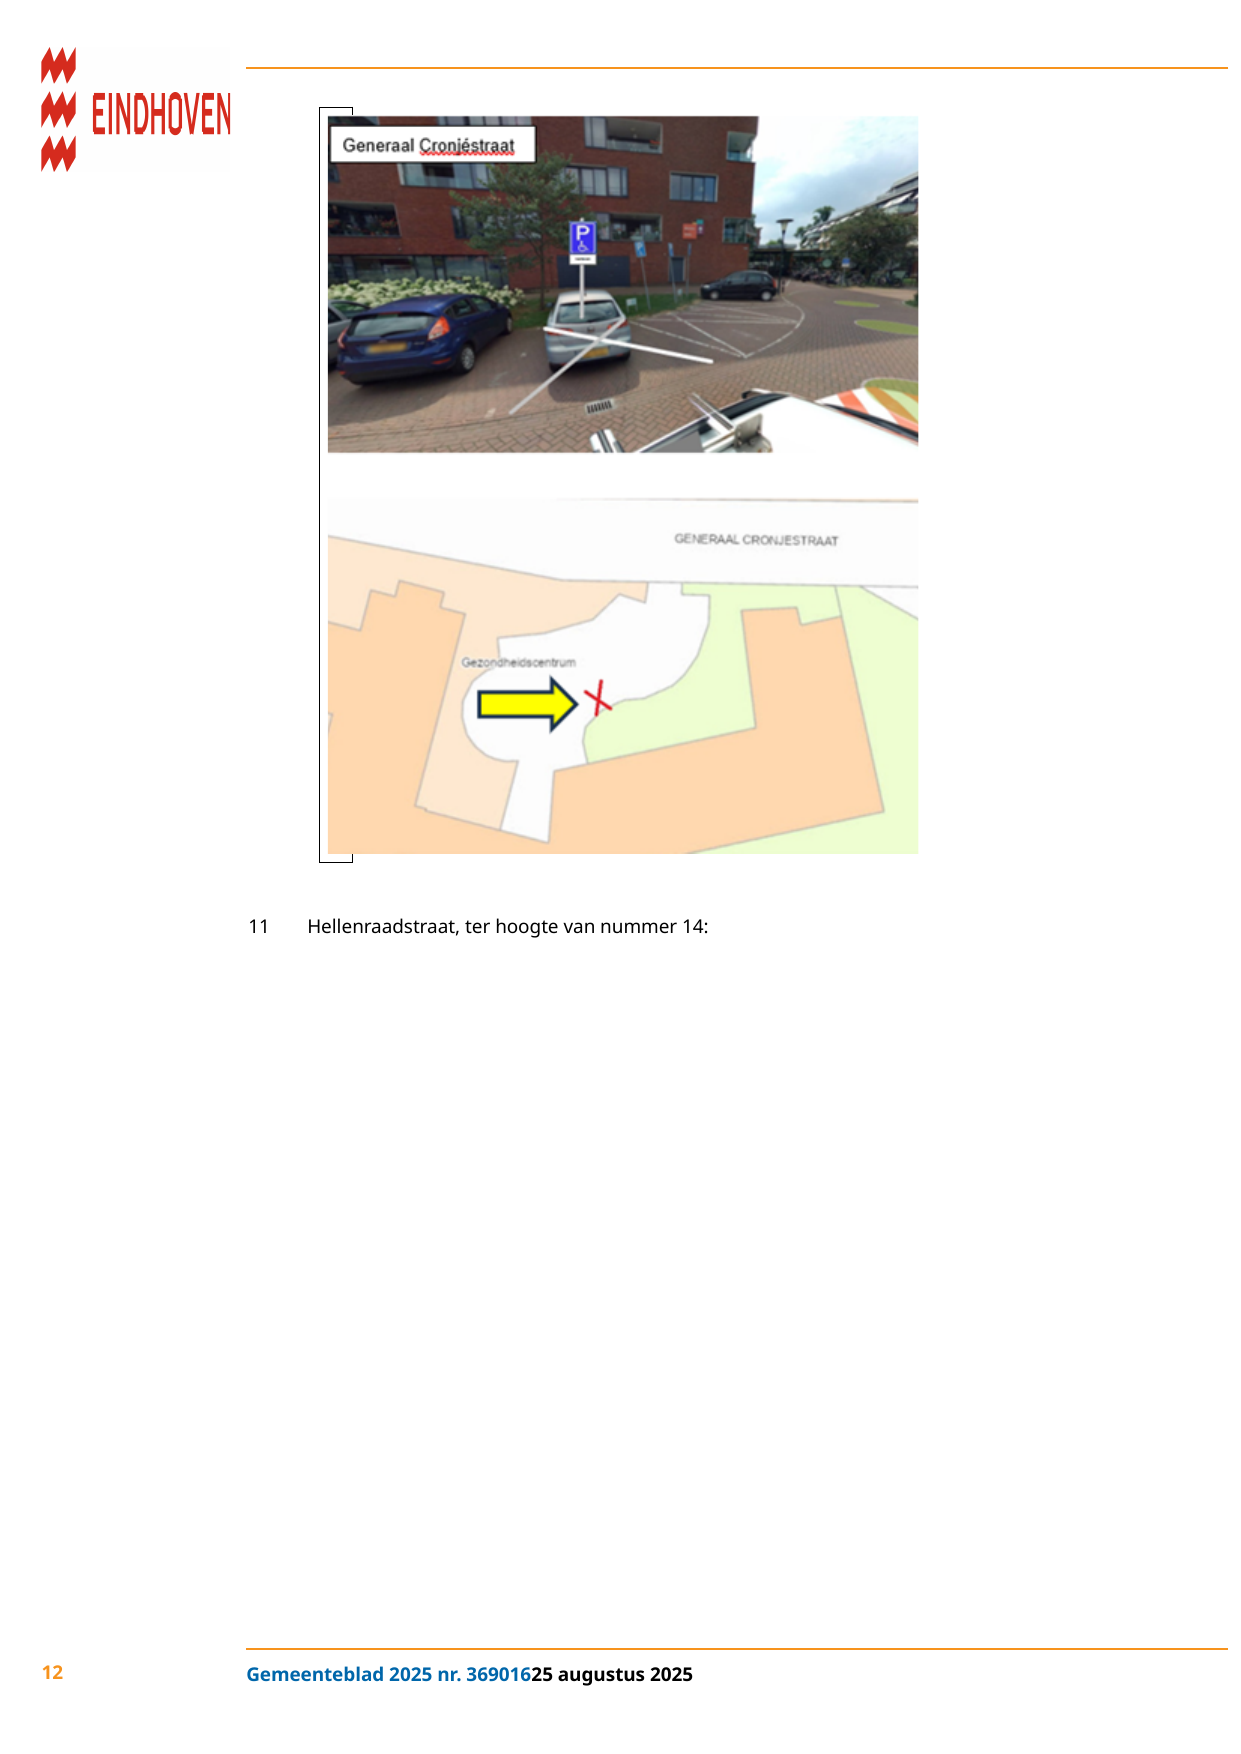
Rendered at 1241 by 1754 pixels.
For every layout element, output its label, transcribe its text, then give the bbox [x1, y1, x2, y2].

picture [327, 115, 919, 854]
picture [41, 47, 231, 172]
list Hellenraadstraat, ter hoogte van nummer 14: [248, 913, 1152, 939]
